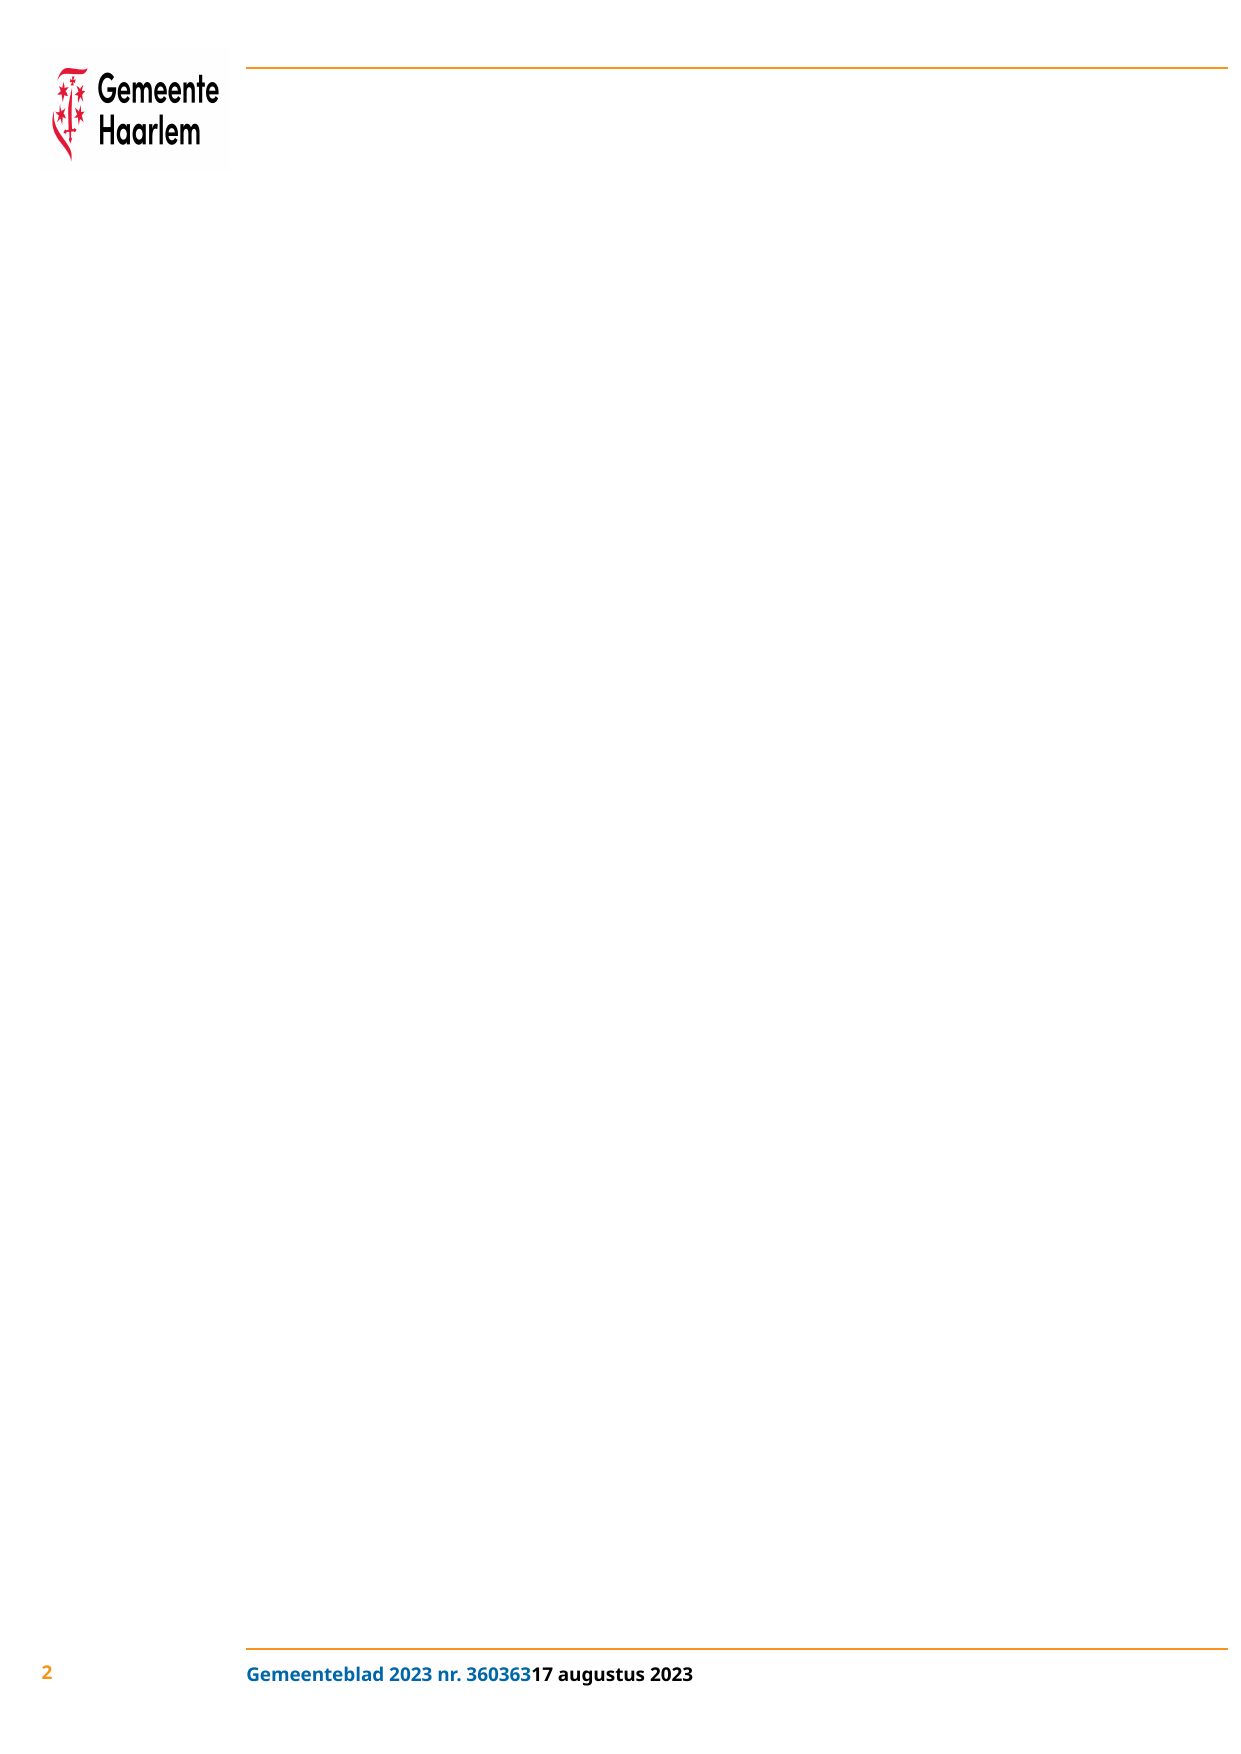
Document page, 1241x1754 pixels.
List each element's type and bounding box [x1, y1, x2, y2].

picture [41, 47, 231, 172]
